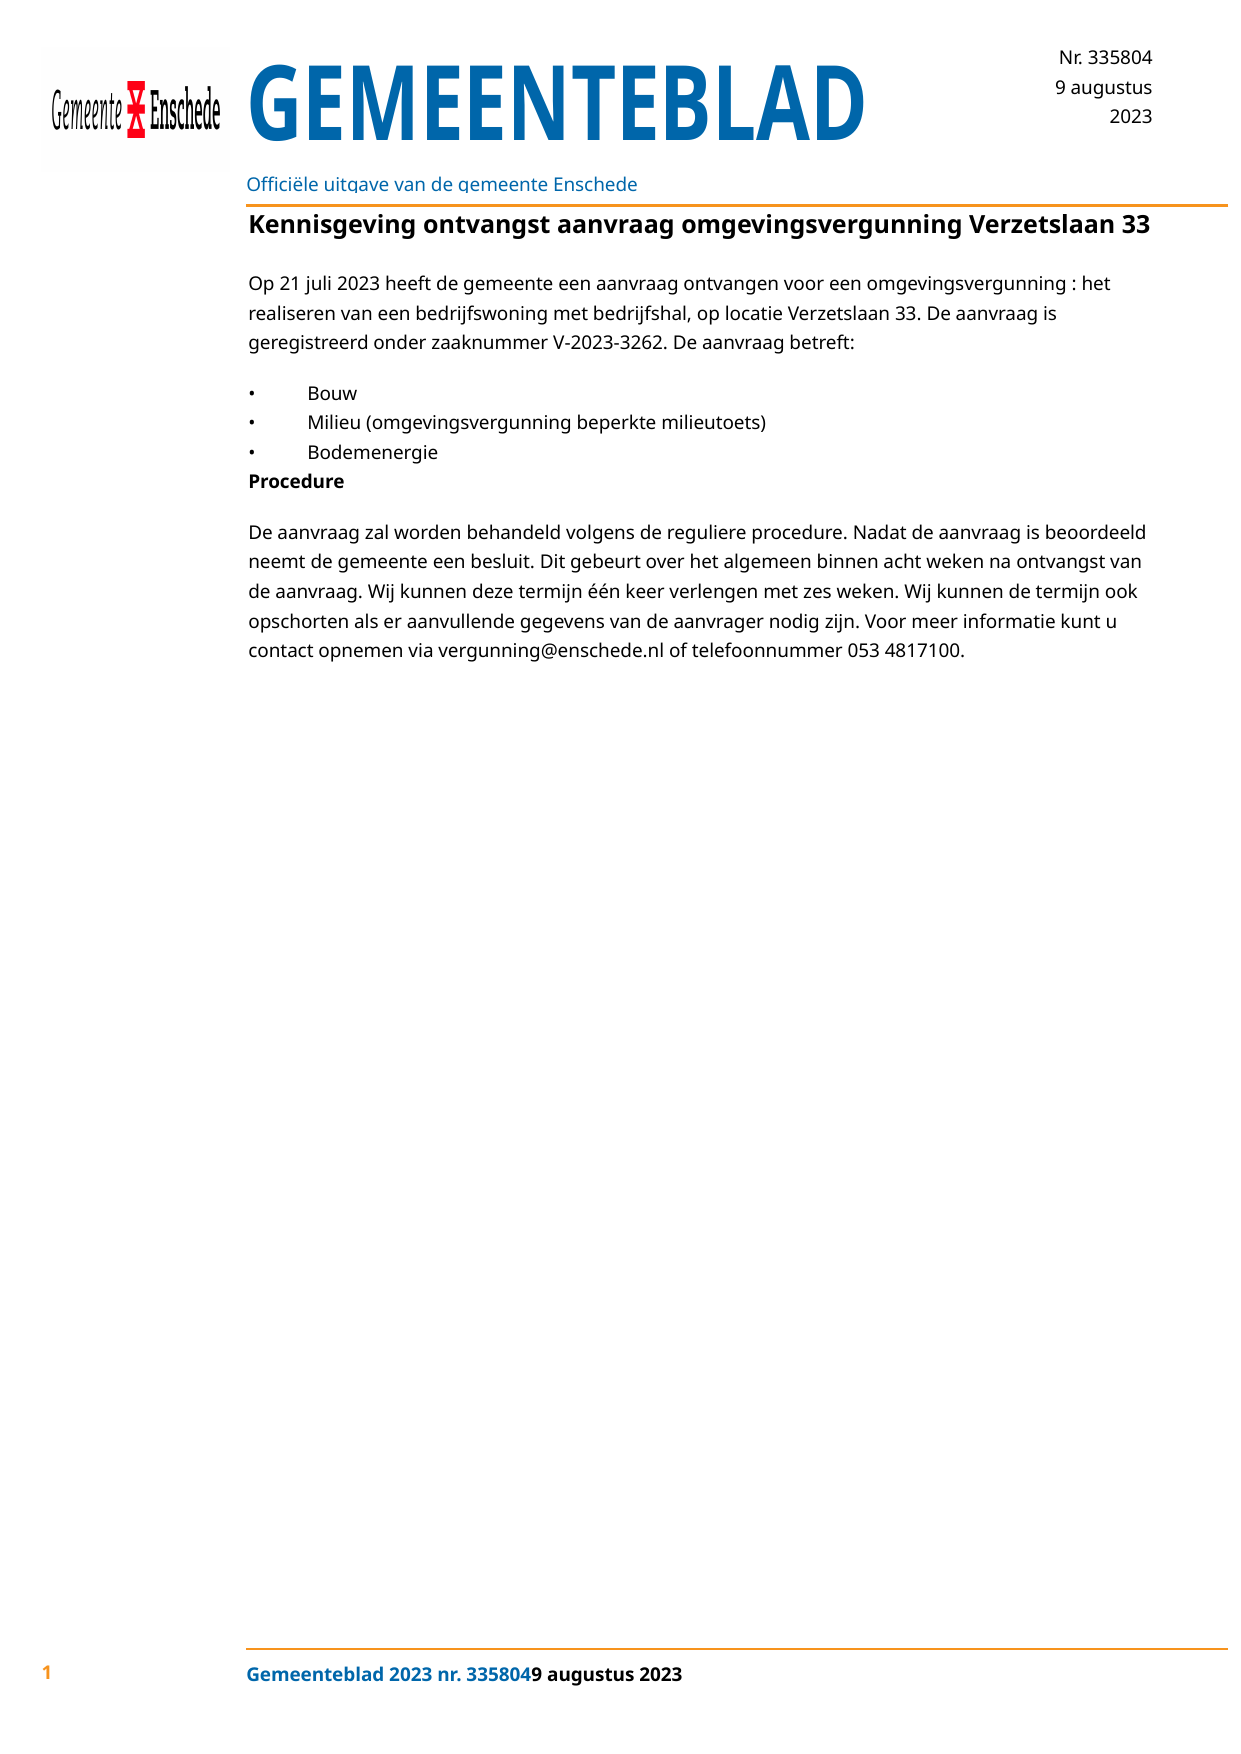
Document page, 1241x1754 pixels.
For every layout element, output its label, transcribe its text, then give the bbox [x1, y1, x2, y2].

list Bodemenergie [248, 439, 1152, 465]
list Bouw [248, 380, 1152, 406]
picture [41, 47, 231, 172]
text Procedure [248, 469, 1152, 494]
text Kennisgeving ontvangst aanvraag omgevingsvergunning Verzetslaan 33 [248, 207, 1152, 241]
text De aanvraag zal worden behandeld volgens de reguliere procedure. Nadat de aanvraag is beoordeeld neemt de gemeente een besluit. Dit gebeurt over het algemeen binnen acht weken na ontvangst van de aanvraag. Wij kunnen deze termijn één keer verlengen met zes weken. Wij kunnen de termijn ook opschorten als er aanvullende gegevens van de aanvrager nodig zijn. Voor meer informatie kunt u contact opnemen via vergunning@enschede.nl of telefoonnummer 053 4817100. [248, 519, 1152, 663]
text Op 21 juli 2023 heeft de gemeente een aanvraag ontvangen voor een omgevingsvergunning : het realiseren van een bedrijfswoning met bedrijfshal, op locatie Verzetslaan 33. De aanvraag is geregistreerd onder zaaknummer V-2023-3262. De aanvraag betreft: [248, 270, 1152, 355]
list Milieu (omgevingsvergunning beperkte milieutoets) [248, 409, 1152, 435]
